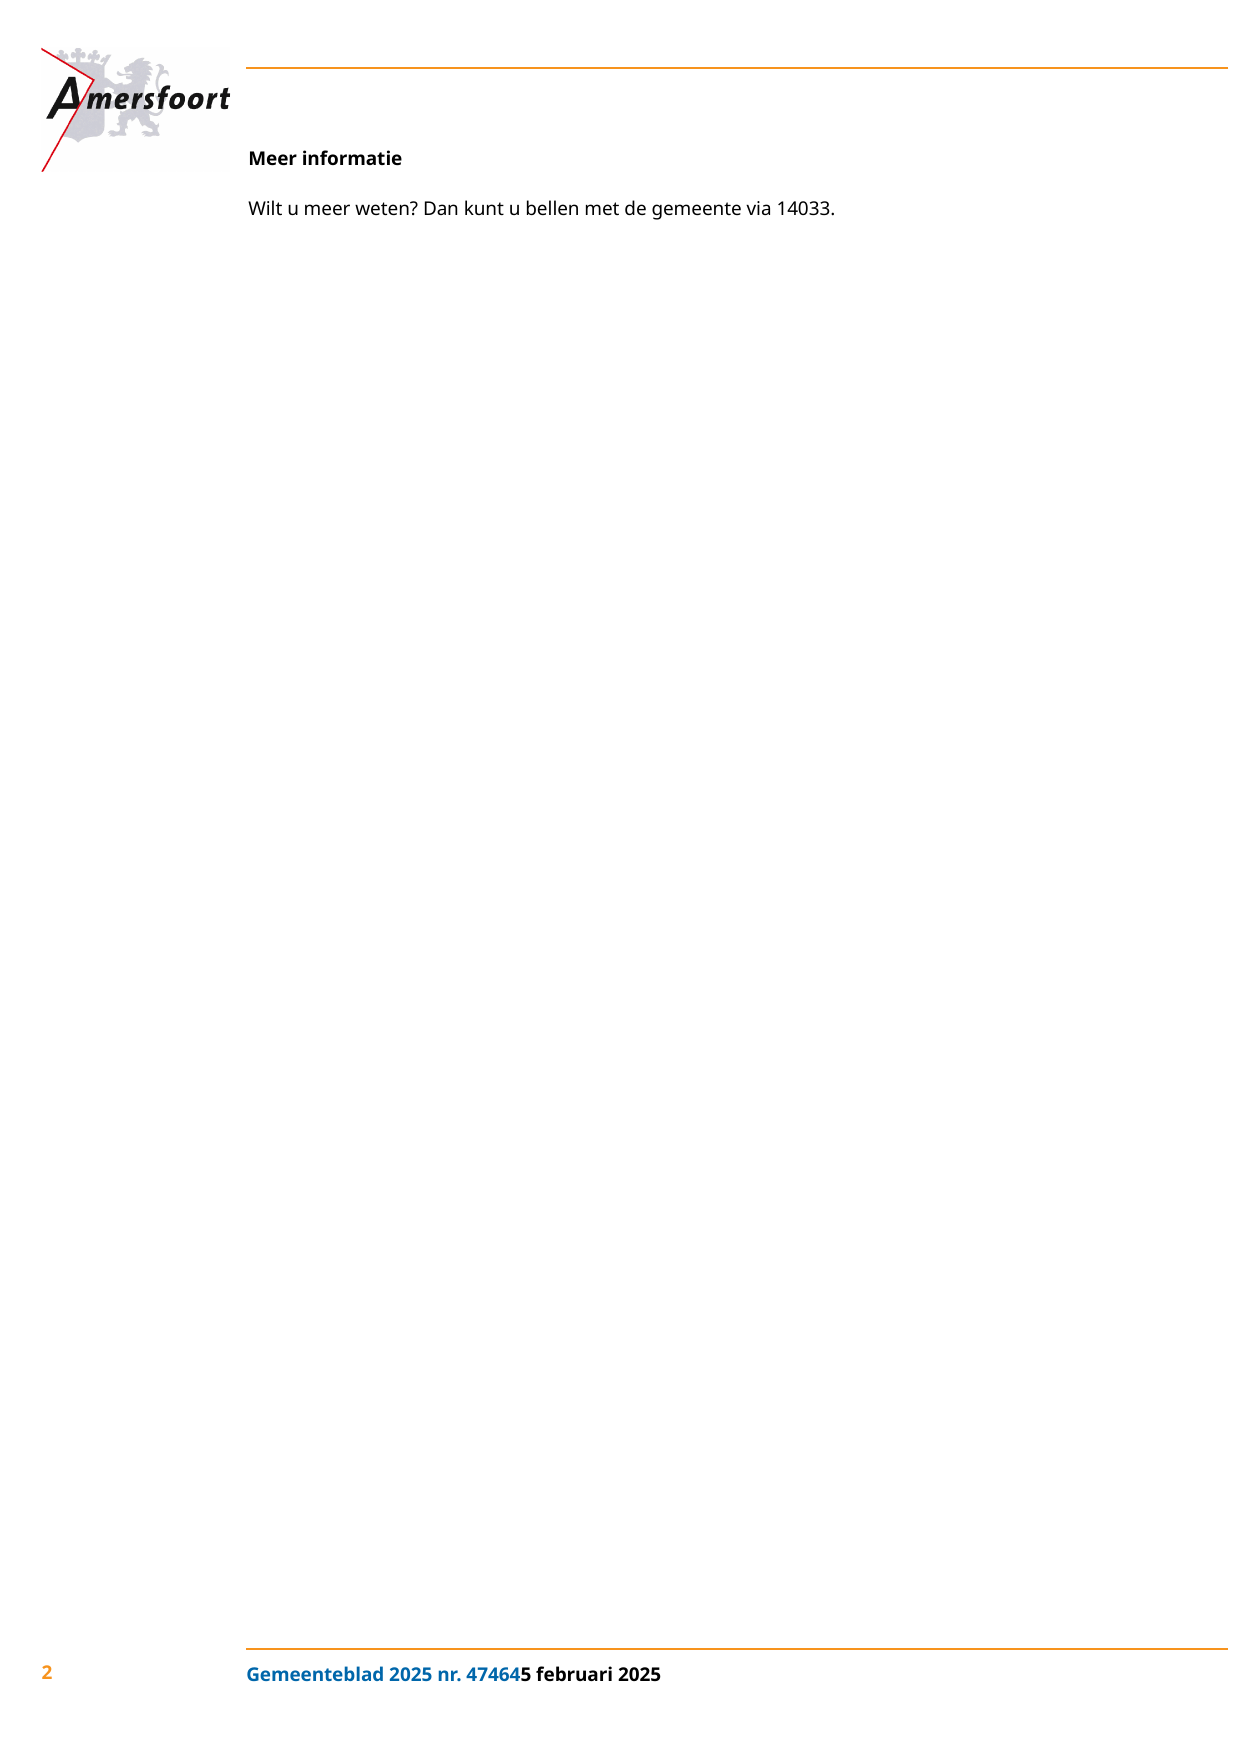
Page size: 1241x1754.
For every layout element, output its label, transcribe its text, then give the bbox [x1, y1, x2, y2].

picture [41, 47, 231, 172]
text Meer informatie [248, 145, 1152, 171]
text Wilt u meer weten? Dan kunt u bellen met de gemeente via 14033. [248, 196, 1152, 221]
